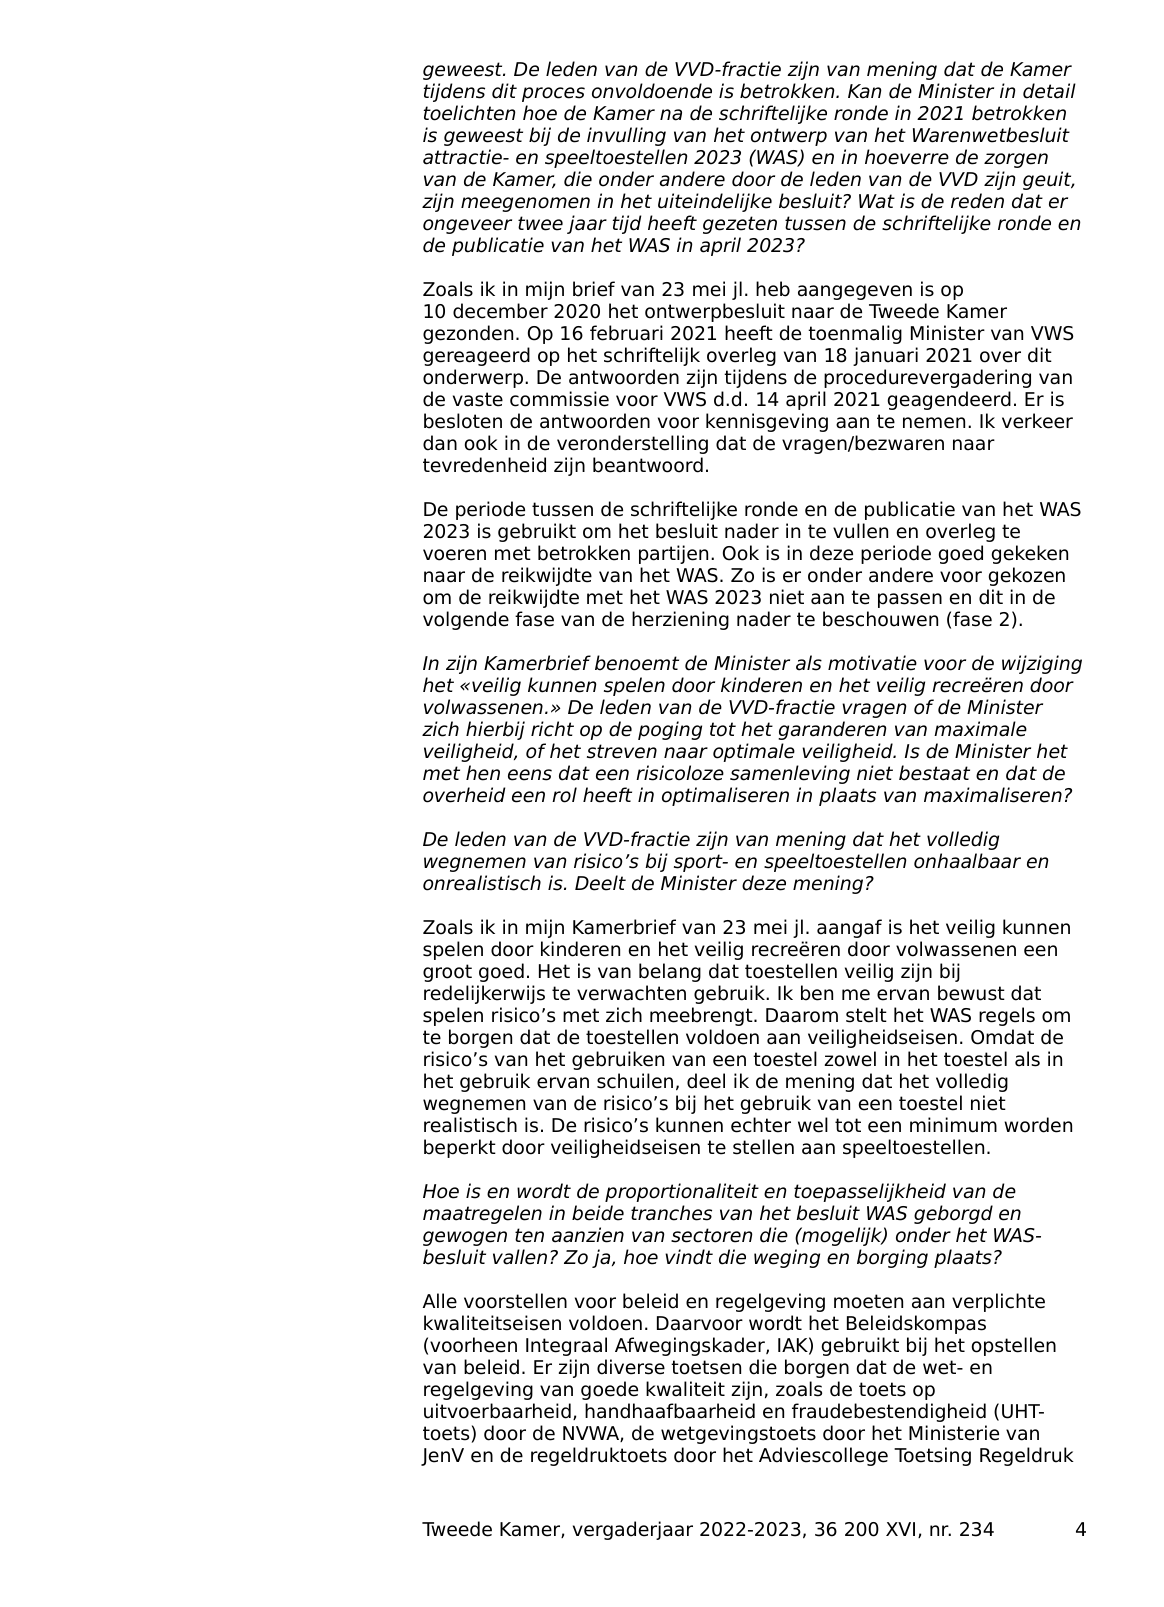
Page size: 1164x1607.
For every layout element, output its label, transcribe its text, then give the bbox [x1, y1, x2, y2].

text De periode tussen de schriftelijke ronde en de publicatie van het WAS 2023 is gebruikt om het besluit nader in te vullen en overleg te voeren met betrokken partijen. Ook is in deze periode goed gekeken naar de reikwijdte van het WAS. Zo is er onder andere voor gekozen om de reikwijdte met het WAS 2023 niet aan te passen en dit in de volgende fase van de herziening nader te beschouwen (fase 2). [422, 499, 1087, 631]
text geweest. De leden van de VVD-fractie zijn van mening dat de Kamer tijdens dit proces onvoldoende is betrokken. Kan de Minister in detail toelichten hoe de Kamer na de schriftelijke ronde in 2021 betrokken is geweest bij de invulling van het ontwerp van het Warenwetbesluit attractie- en speeltoestellen 2023 (WAS) en in hoeverre de zorgen van de Kamer, die onder andere door de leden van de VVD zijn geuit, zijn meegenomen in het uiteindelijke besluit? Wat is de reden dat er ongeveer twee jaar tijd heeft gezeten tussen de schriftelijke ronde en de publicatie van het WAS in april 2023? [422, 59, 1087, 257]
text De leden van de VVD-fractie zijn van mening dat het volledig wegnemen van risico’s bij sport- en speeltoestellen onhaalbaar en onrealistisch is. Deelt de Minister deze mening? [422, 829, 1087, 895]
text Hoe is en wordt de proportionaliteit en toepasselijkheid van de maatregelen in beide tranches van het besluit WAS geborgd en gewogen ten aanzien van sectoren die (mogelijk) onder het WAS-besluit vallen? Zo ja, hoe vindt die weging en borging plaats? [422, 1181, 1087, 1269]
text Alle voorstellen voor beleid en regelgeving moeten aan verplichte kwaliteitseisen voldoen. Daarvoor wordt het Beleidskompas (voorheen Integraal Afwegingskader, IAK) gebruikt bij het opstellen van beleid. Er zijn diverse toetsen die borgen dat de wet- en regelgeving van goede kwaliteit zijn, zoals de toets op uitvoerbaarheid, handhaafbaarheid en fraudebestendigheid (UHT-toets) door de NVWA, de wetgevingstoets door het Ministerie van JenV en de regeldruktoets door het Adviescollege Toetsing Regeldruk [422, 1291, 1087, 1467]
text In zijn Kamerbrief benoemt de Minister als motivatie voor de wijziging het «veilig kunnen spelen door kinderen en het veilig recreëren door volwassenen.» De leden van de VVD-fractie vragen of de Minister zich hierbij richt op de poging tot het garanderen van maximale veiligheid, of het streven naar optimale veiligheid. Is de Minister het met hen eens dat een risicoloze samenleving niet bestaat en dat de overheid een rol heeft in optimaliseren in plaats van maximaliseren? [422, 653, 1087, 807]
text Zoals ik in mijn brief van 23 mei jl. heb aangegeven is op 10 december 2020 het ontwerpbesluit naar de Tweede Kamer gezonden. Op 16 februari 2021 heeft de toenmalig Minister van VWS gereageerd op het schriftelijk overleg van 18 januari 2021 over dit onderwerp. De antwoorden zijn tijdens de procedurevergadering van de vaste commissie voor VWS d.d. 14 april 2021 geagendeerd. Er is besloten de antwoorden voor kennisgeving aan te nemen. Ik verkeer dan ook in de veronderstelling dat de vragen/bezwaren naar tevredenheid zijn beantwoord. [422, 279, 1087, 477]
text Zoals ik in mijn Kamerbrief van 23 mei jl. aangaf is het veilig kunnen spelen door kinderen en het veilig recreëren door volwassenen een groot goed. Het is van belang dat toestellen veilig zijn bij redelijkerwijs te verwachten gebruik. Ik ben me ervan bewust dat spelen risico’s met zich meebrengt. Daarom stelt het WAS regels om te borgen dat de toestellen voldoen aan veiligheidseisen. Omdat de risico’s van het gebruiken van een toestel zowel in het toestel als in het gebruik ervan schuilen, deel ik de mening dat het volledig wegnemen van de risico’s bij het gebruik van een toestel niet realistisch is. De risico’s kunnen echter wel tot een minimum worden beperkt door veiligheidseisen te stellen aan speeltoestellen. [422, 917, 1087, 1159]
